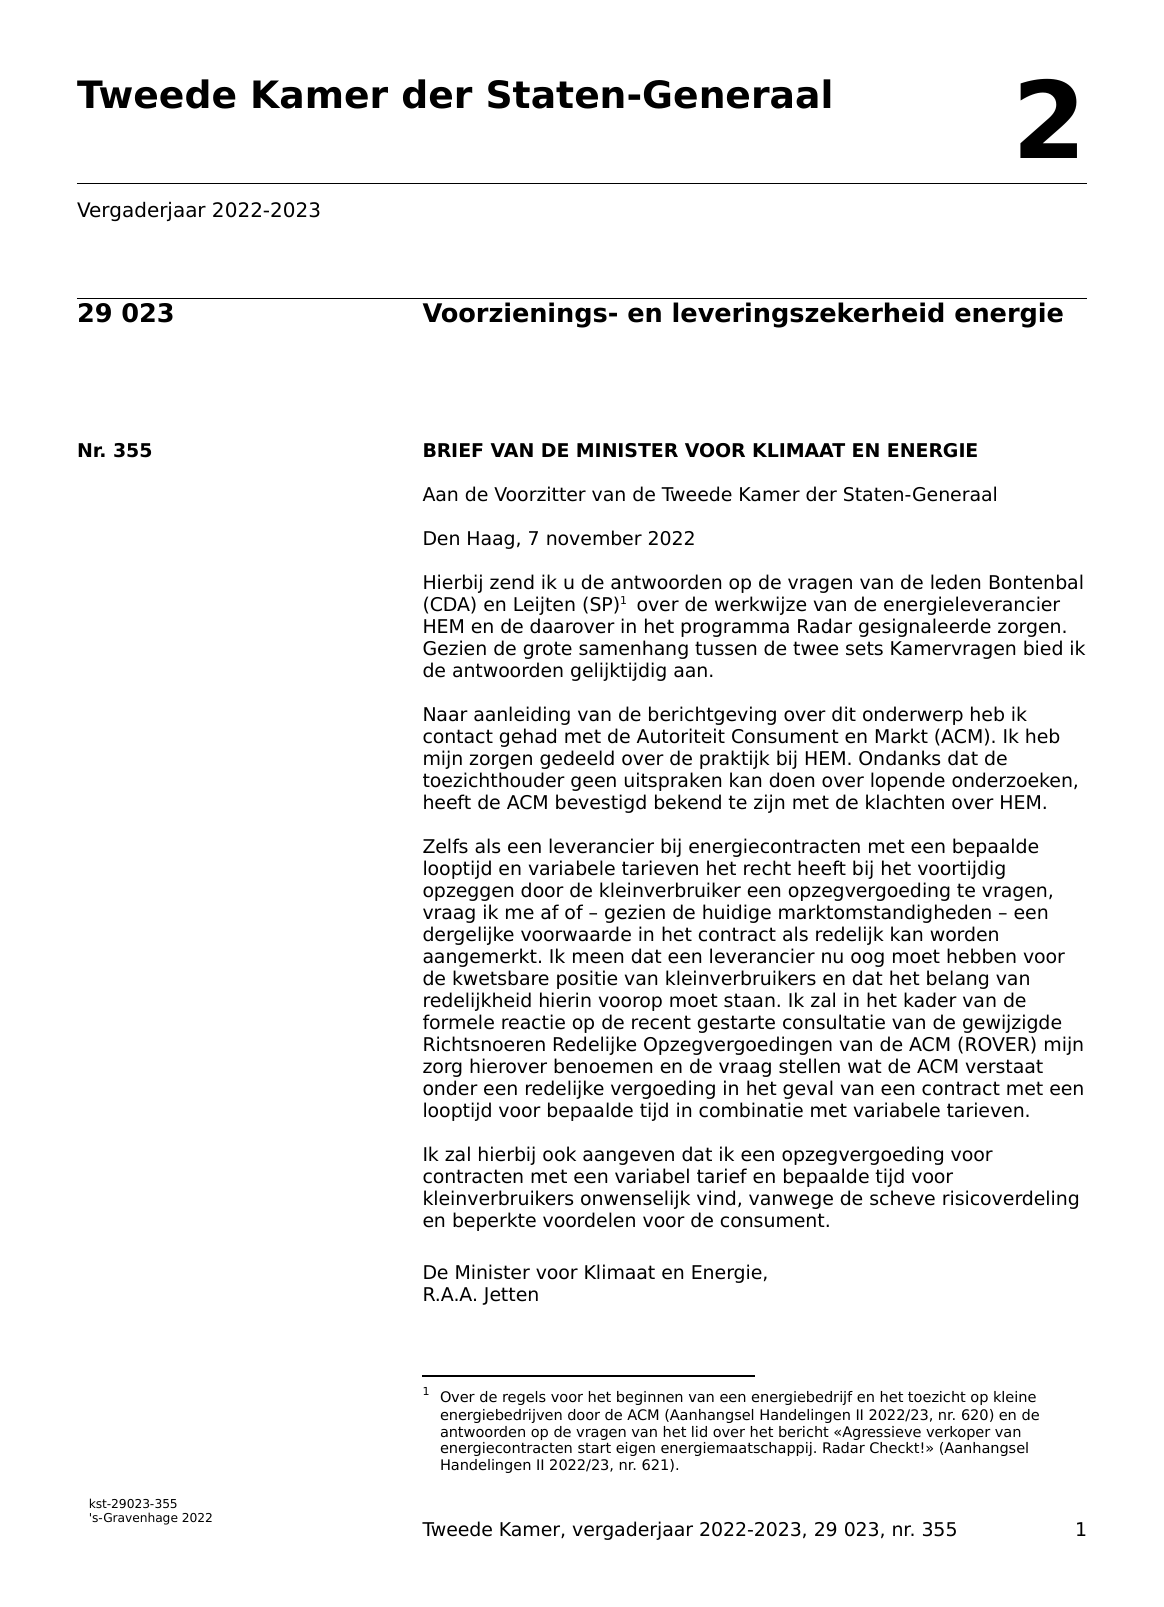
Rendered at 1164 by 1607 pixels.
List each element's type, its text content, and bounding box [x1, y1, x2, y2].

text Den Haag, 7 november 2022 [422, 528, 1087, 550]
text Zelfs als een leverancier bij energiecontracten met een bepaalde looptijd en variabele tarieven het recht heeft bij het voortijdig opzeggen door de kleinverbruiker een opzegvergoeding te vragen, vraag ik me af of – gezien de huidige marktomstandigheden – een dergelijke voorwaarde in het contract als redelijk kan worden aangemerkt. Ik meen dat een leverancier nu oog moet hebben voor de kwetsbare positie van kleinverbruikers en dat het belang van redelijkheid hierin voorop moet staan. Ik zal in het kader van de formele reactie op de recent gestarte consultatie van de gewijzigde Richtsnoeren Redelijke Opzegvergoedingen van de ACM (ROVER) mijn zorg hierover benoemen en de vraag stellen wat de ACM verstaat onder een redelijke vergoeding in het geval van een contract met een looptijd voor bepaalde tijd in combinatie met variabele tarieven. [422, 836, 1087, 1122]
text Ik zal hierbij ook aangeven dat ik een opzegvergoeding voor contracten met een variabel tarief en bepaalde tijd voor kleinverbruikers onwenselijk vind, vanwege de scheve risicoverdeling en beperkte voordelen voor de consument. [422, 1144, 1087, 1232]
text 's-Gravenhage 2022 [88, 1511, 323, 1525]
text kst-29023-355 [88, 1497, 323, 1511]
text Over de regels voor het beginnen van een energiebedrijf en het toezicht op kleine energiebedrijven door de ACM (Aanhangsel Handelingen II 2022/23, nr. 620) en de antwoorden op de vragen van het lid over het bericht «Agressieve verkoper van energiecontracten start eigen energiemaatschappij. Radar Checkt!» (Aanhangsel Handelingen II 2022/23, nr. 621). [422, 1385, 1087, 1474]
subtitle Nr. 355 BRIEF VAN DE MINISTER VOOR KLIMAAT EN ENERGIE [77, 440, 1087, 462]
text Naar aanleiding van de berichtgeving over dit onderwerp heb ik contact gehad met de Autoriteit Consument en Markt (ACM). Ik heb mijn zorgen gedeeld over de praktijk bij HEM. Ondanks dat de toezichthouder geen uitspraken kan doen over lopende onderzoeken, heeft de ACM bevestigd bekend te zijn met de klachten over HEM. [422, 704, 1087, 814]
text Aan de Voorzitter van de Tweede Kamer der Staten-Generaal [422, 484, 1087, 506]
table_header Tweede Kamer der Staten-Generaal [77, 59, 886, 183]
table_header 2 [886, 59, 1087, 183]
subtitle 29 023 Voorzienings- en leveringszekerheid energie [77, 299, 1087, 329]
text Hierbij zend ik u de antwoorden op de vragen van de leden Bontenbal (CDA) en Leijten (SP) over de werkwijze van de energieleverancier HEM en de daarover in het programma Radar gesignaleerde zorgen. Gezien de grote samenhang tussen de twee sets Kamervragen bied ik de antwoorden gelijktijdig aan. [422, 572, 1087, 682]
text De Minister voor Klimaat en Energie, R.A.A. Jetten [422, 1262, 1087, 1306]
table_cell Vergaderjaar 2022-2023 [77, 184, 1087, 298]
